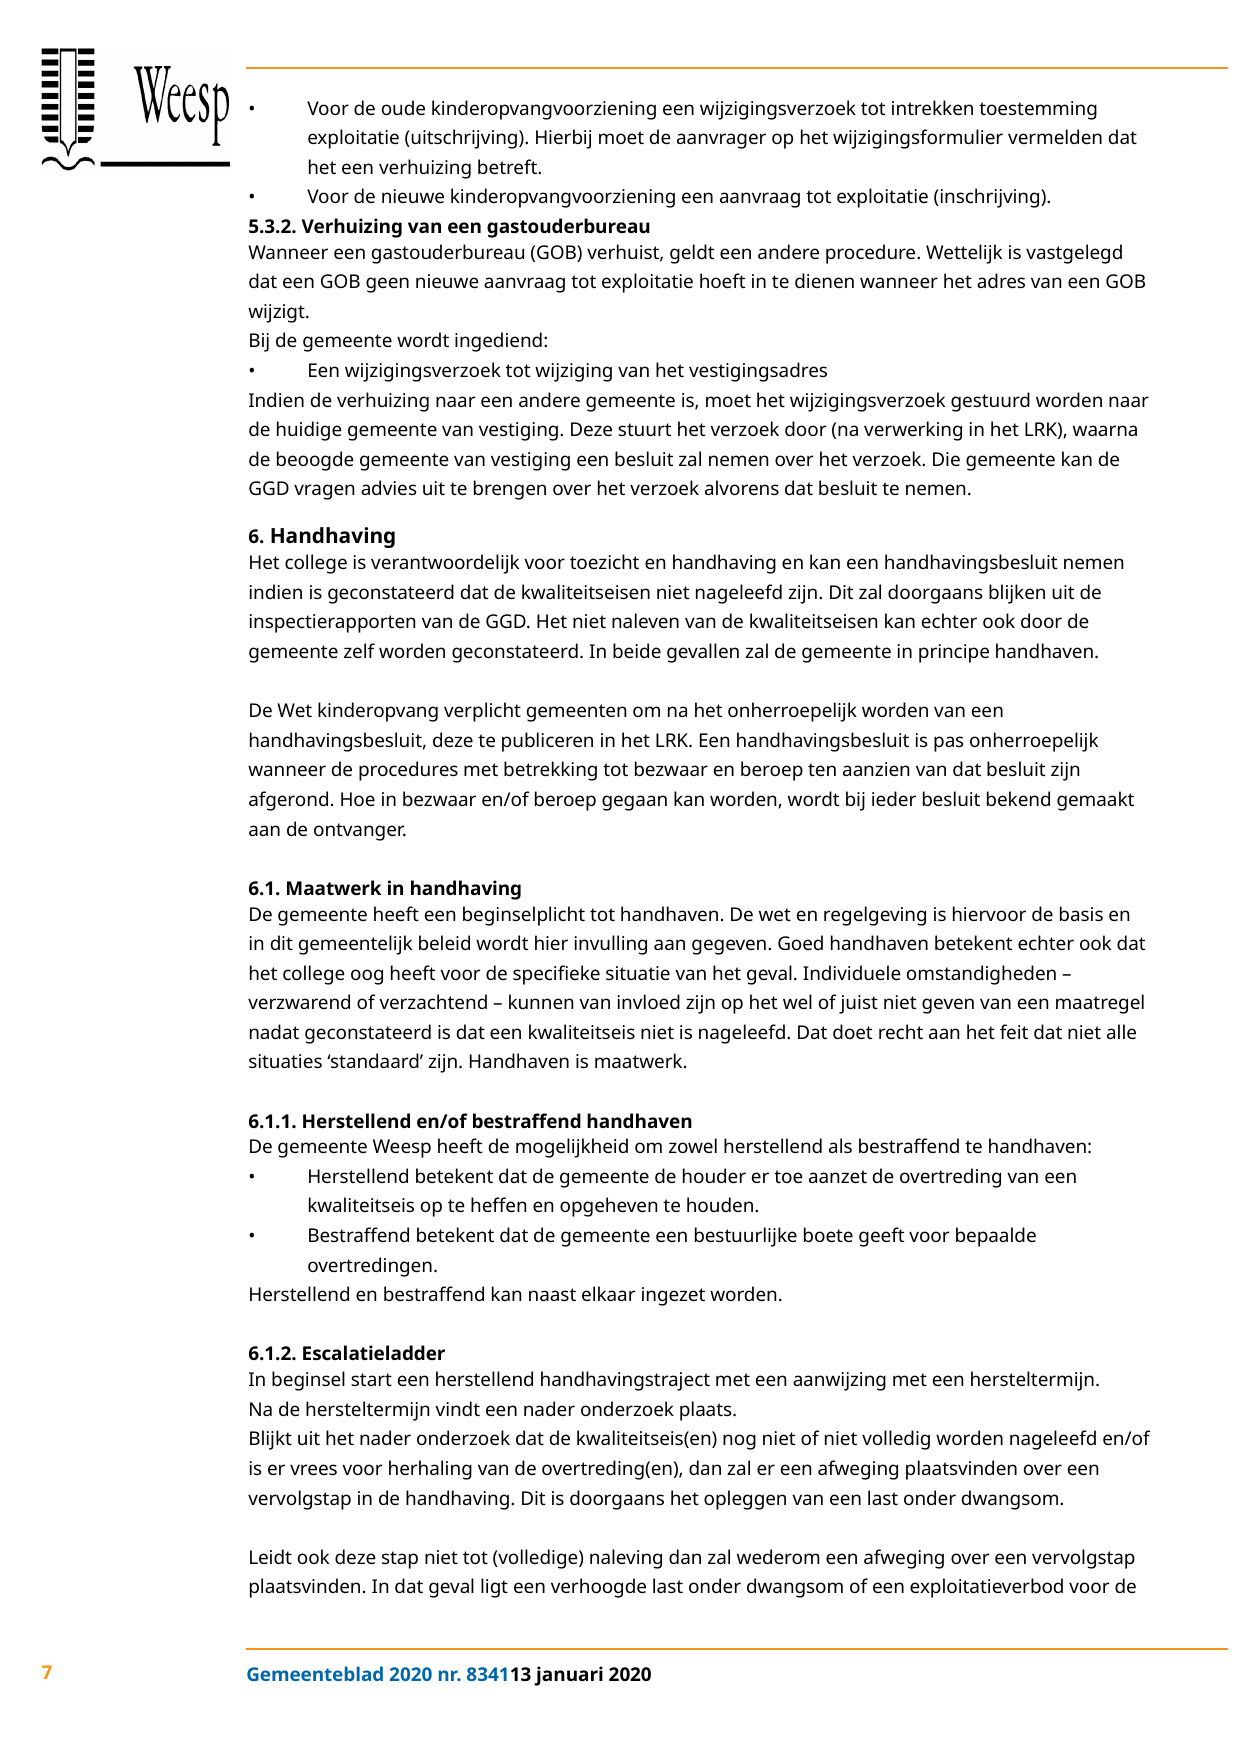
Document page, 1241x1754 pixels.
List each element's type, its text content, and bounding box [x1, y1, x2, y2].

text 6.1.2. Escalatieladder [248, 1341, 1152, 1366]
list Voor de nieuwe kinderopvangvoorziening een aanvraag tot exploitatie (inschrijving). [248, 183, 1152, 209]
text 6.1.1. Herstellend en/of bestraffend handhaven [248, 1108, 1152, 1133]
text De gemeente heeft een beginselplicht tot handhaven. De wet en regelgeving is hiervoor de basis en in dit gemeentelijk beleid wordt hier invulling aan gegeven. Goed handhaven betekent echter ook dat het college oog heeft voor de specifieke situatie van het geval. Individuele omstandigheden – verzwarend of verzachtend – kunnen van invloed zijn op het wel of juist niet geven van een maatregel nadat geconstateerd is dat een kwaliteitseis niet is nageleefd. Dat doet recht aan het feit dat niet alle situaties ‘standaard’ zijn. Handhaven is maatwerk. [248, 901, 1152, 1074]
text 6. Handhaving [248, 521, 1152, 549]
list Herstellend betekent dat de gemeente de houder er toe aanzet de overtreding van een kwaliteitseis op te heffen en opgeheven te houden. [248, 1163, 1152, 1218]
text Leidt ook deze stap niet tot (volledige) naleving dan zal wederom een afweging over een vervolgstap plaatsvinden. In dat geval ligt een verhoogde last onder dwangsom of een exploitatieverbod voor de [248, 1544, 1152, 1599]
text Bij de gemeente wordt ingediend: [248, 328, 1152, 353]
text 5.3.2. Verhuizing van een gastouderbureau [248, 213, 1152, 239]
text 6.1. Maatwerk in handhaving [248, 875, 1152, 901]
list Voor de oude kinderopvangvoorziening een wijzigingsverzoek tot intrekken toestemming exploitatie (uitschrijving). Hierbij moet de aanvrager op het wijzigingsformulier vermelden dat het een verhuizing betreft. [248, 95, 1152, 180]
text Na de hersteltermijn vindt een nader onderzoek plaats. [248, 1396, 1152, 1422]
list Bestraffend betekent dat de gemeente een bestuurlijke boete geeft voor bepaalde overtredingen. [248, 1222, 1152, 1278]
text In beginsel start een herstellend handhavingstraject met een aanwijzing met een hersteltermijn. [248, 1366, 1152, 1392]
picture [41, 47, 231, 172]
text Indien de verhuizing naar een andere gemeente is, moet het wijzigingsverzoek gestuurd worden naar de huidige gemeente van vestiging. Deze stuurt het verzoek door (na verwerking in het LRK), waarna de beoogde gemeente van vestiging een besluit zal nemen over het verzoek. Die gemeente kan de GGD vragen advies uit te brengen over het verzoek alvorens dat besluit te nemen. [248, 387, 1152, 501]
text De Wet kinderopvang verplicht gemeenten om na het onherroepelijk worden van een handhavingsbesluit, deze te publiceren in het LRK. Een handhavingsbesluit is pas onherroepelijk wanneer de procedures met betrekking tot bezwaar en beroep ten aanzien van dat besluit zijn afgerond. Hoe in bezwaar en/of beroep gegaan kan worden, wordt bij ieder besluit bekend gemaakt aan de ontvanger. [248, 697, 1152, 842]
text Herstellend en bestraffend kan naast elkaar ingezet worden. [248, 1281, 1152, 1307]
text De gemeente Weesp heeft de mogelijkheid om zowel herstellend als bestraffend te handhaven: [248, 1133, 1152, 1159]
text Wanneer een gastouderbureau (GOB) verhuist, geldt een andere procedure. Wettelijk is vastgelegd dat een GOB geen nieuwe aanvraag tot exploitatie hoeft in te dienen wanneer het adres van een GOB wijzigt. [248, 239, 1152, 324]
text Blijkt uit het nader onderzoek dat de kwaliteitseis(en) nog niet of niet volledig worden nageleefd en/of is er vrees voor herhaling van de overtreding(en), dan zal er een afweging plaatsvinden over een vervolgstap in de handhaving. Dit is doorgaans het opleggen van een last onder dwangsom. [248, 1426, 1152, 1510]
text Het college is verantwoordelijk voor toezicht en handhaving en kan een handhavingsbesluit nemen indien is geconstateerd dat de kwaliteitseisen niet nageleefd zijn. Dit zal doorgaans blijken uit de inspectierapporten van de GGD. Het niet naleven van de kwaliteitseisen kan echter ook door de gemeente zelf worden geconstateerd. In beide gevallen zal de gemeente in principe handhaven. [248, 549, 1152, 664]
list Een wijzigingsverzoek tot wijziging van het vestigingsadres [248, 357, 1152, 383]
